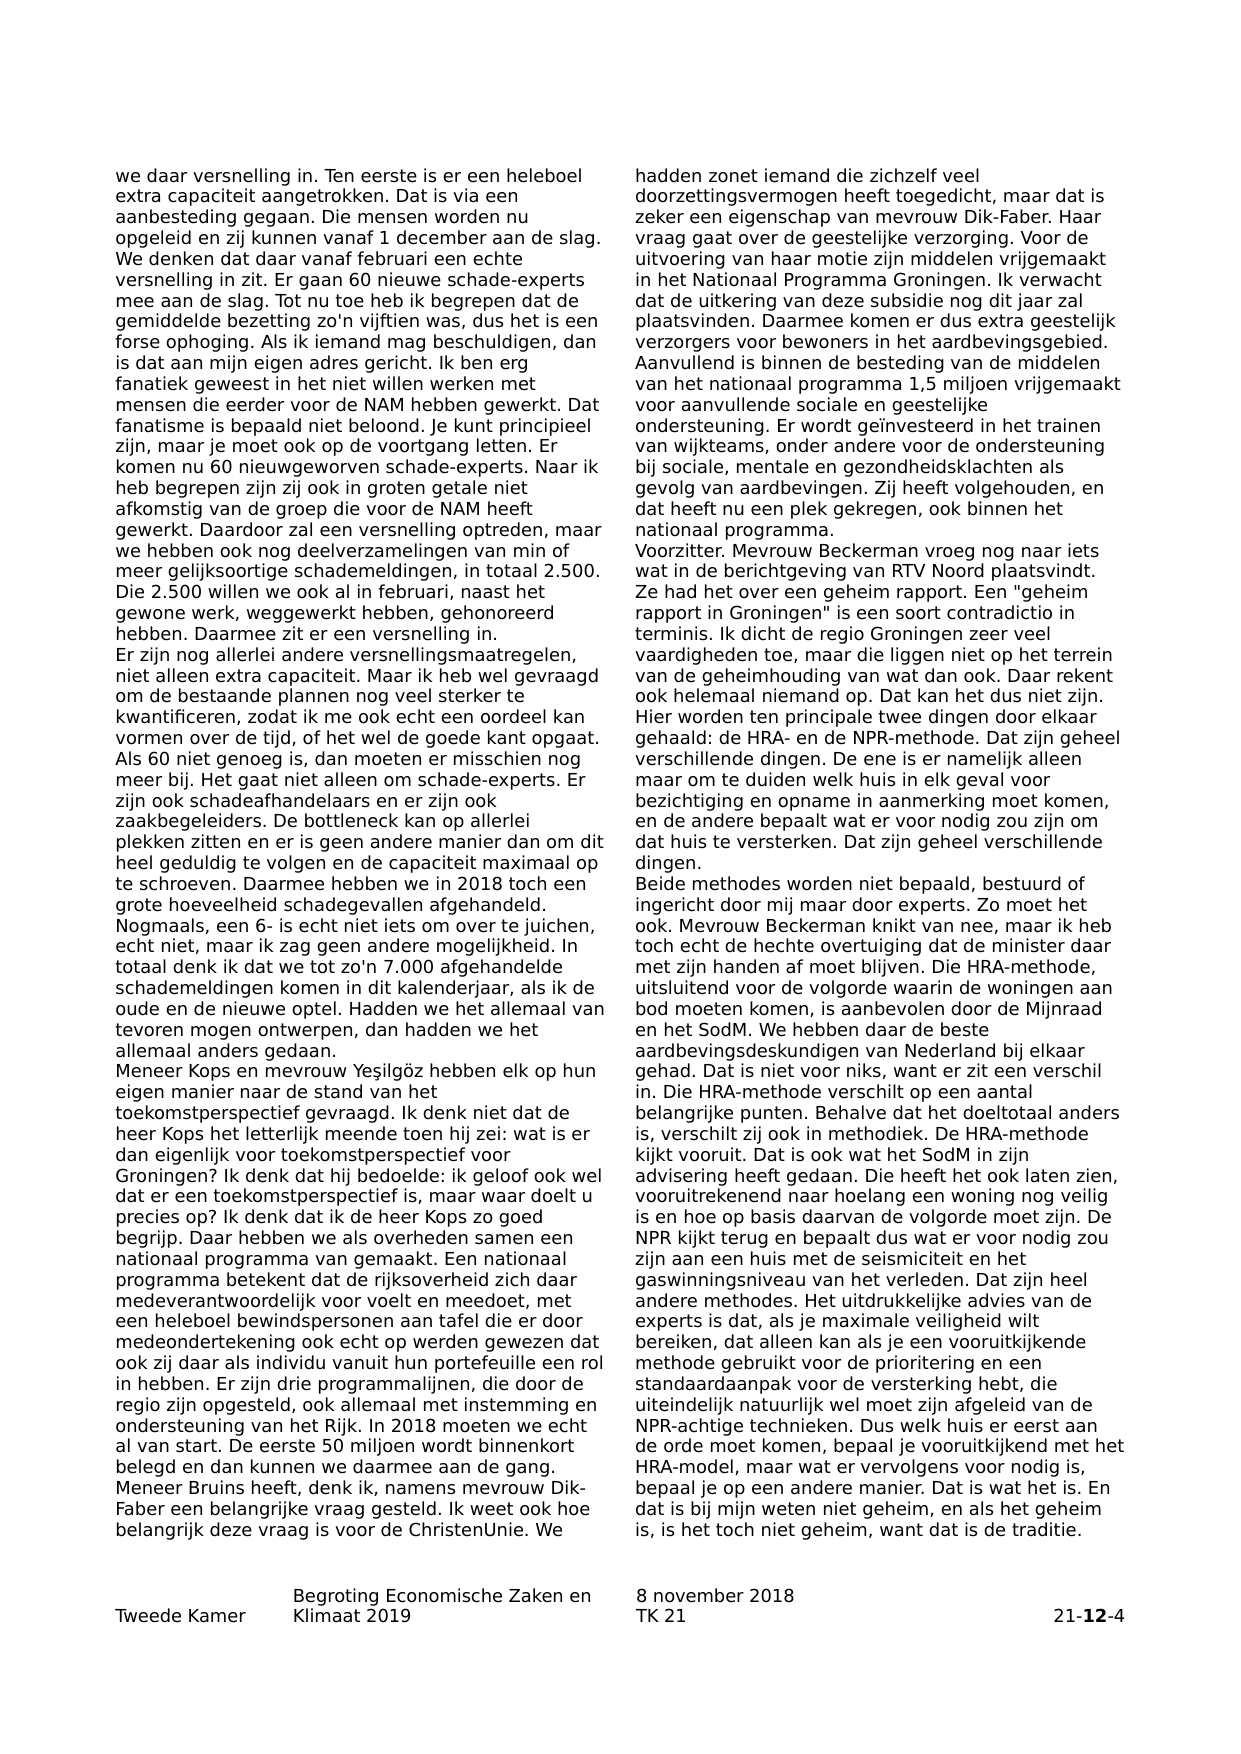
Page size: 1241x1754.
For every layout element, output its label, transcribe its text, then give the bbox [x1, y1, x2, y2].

text Meneer Kops en mevrouw Yeşilgöz hebben elk op hun eigen manier naar de stand van het toekomstperspectief gevraagd. Ik denk niet dat de heer Kops het letterlijk meende toen hij zei: wat is er dan eigenlijk voor toekomstperspectief voor Groningen? Ik denk dat hij bedoelde: ik geloof ook wel dat er een toekomstperspectief is, maar waar doelt u precies op? Ik denk dat ik de heer Kops zo goed begrijp. Daar hebben we als overheden samen een nationaal programma van gemaakt. Een nationaal programma betekent dat de rijksoverheid zich daar medeverantwoordelijk voor voelt en meedoet, met een heleboel bewindspersonen aan tafel die er door medeondertekening ook echt op werden gewezen dat ook zij daar als individu vanuit hun portefeuille een rol in hebben. Er zijn drie programmalijnen, die door de regio zijn opgesteld, ook allemaal met instemming en ondersteuning van het Rijk. In 2018 moeten we echt al van start. De eerste 50 miljoen wordt binnenkort belegd en dan kunnen we daarmee aan de gang. [115, 1061, 605, 1478]
text Er zijn nog allerlei andere versnellingsmaatregelen, niet alleen extra capaciteit. Maar ik heb wel gevraagd om de bestaande plannen nog veel sterker te kwantificeren, zodat ik me ook echt een oordeel kan vormen over de tijd, of het wel de goede kant opgaat. Als 60 niet genoeg is, dan moeten er misschien nog meer bij. Het gaat niet alleen om schade-experts. Er zijn ook schadeafhandelaars en er zijn ook zaakbegeleiders. De bottleneck kan op allerlei plekken zitten en er is geen andere manier dan om dit heel geduldig te volgen en de capaciteit maximaal op te schroeven. Daarmee hebben we in 2018 toch een grote hoeveelheid schadegevallen afgehandeld. Nogmaals, een 6- is echt niet iets om over te juichen, echt niet, maar ik zag geen andere mogelijkheid. In totaal denk ik dat we tot zo'n 7.000 afgehandelde schademeldingen komen in dit kalenderjaar, als ik de oude en de nieuwe optel. Hadden we het allemaal van tevoren mogen ontwerpen, dan hadden we het allemaal anders gedaan. [115, 644, 605, 1061]
text Voorzitter. Mevrouw Beckerman vroeg nog naar iets wat in de berichtgeving van RTV Noord plaatsvindt. Ze had het over een geheim rapport. Een "geheim rapport in Groningen" is een soort contradictio in terminis. Ik dicht de regio Groningen zeer veel vaardigheden toe, maar die liggen niet op het terrein van de geheimhouding van wat dan ook. Daar rekent ook helemaal niemand op. Dat kan het dus niet zijn. Hier worden ten principale twee dingen door elkaar gehaald: de HRA- en de NPR-methode. Dat zijn geheel verschillende dingen. De ene is er namelijk alleen maar om te duiden welk huis in elk geval voor bezichtiging en opname in aanmerking moet komen, en de andere bepaalt wat er voor nodig zou zijn om dat huis te versterken. Dat zijn geheel verschillende dingen. [635, 540, 1125, 874]
text Meneer Bruins heeft, denk ik, namens mevrouw Dik-Faber een belangrijke vraag gesteld. Ik weet ook hoe belangrijk deze vraag is voor de ChristenUnie. We [115, 1478, 605, 1540]
text Beide methodes worden niet bepaald, bestuurd of ingericht door mij maar door experts. Zo moet het ook. Mevrouw Beckerman knikt van nee, maar ik heb toch echt de hechte overtuiging dat de minister daar met zijn handen af moet blijven. Die HRA-methode, uitsluitend voor de volgorde waarin de woningen aan bod moeten komen, is aanbevolen door de Mijnraad en het SodM. We hebben daar de beste aardbevingsdeskundigen van Nederland bij elkaar gehad. Dat is niet voor niks, want er zit een verschil in. Die HRA-methode verschilt op een aantal belangrijke punten. Behalve dat het doeltotaal anders is, verschilt zij ook in methodiek. De HRA-methode kijkt vooruit. Dat is ook wat het SodM in zijn advisering heeft gedaan. Die heeft het ook laten zien, vooruitrekenend naar hoelang een woning nog veilig is en hoe op basis daarvan de volgorde moet zijn. De NPR kijkt terug en bepaalt dus wat er voor nodig zou zijn aan een huis met de seismiciteit en het gaswinningsniveau van het verleden. Dat zijn heel andere methodes. Het uitdrukkelijke advies van de experts is dat, als je maximale veiligheid wilt bereiken, dat alleen kan als je een vooruitkijkende methode gebruikt voor de prioritering en een standaardaanpak voor de versterking hebt, die uiteindelijk natuurlijk wel moet zijn afgeleid van de NPR-achtige technieken. Dus welk huis er eerst aan de orde moet komen, bepaal je vooruitkijkend met het HRA-model, maar wat er vervolgens voor nodig is, bepaal je op een andere manier. Dat is wat het is. En dat is bij mijn weten niet geheim, en als het geheim is, is het toch niet geheim, want dat is de traditie. [635, 874, 1125, 1540]
text we daar versnelling in. Ten eerste is er een heleboel extra capaciteit aangetrokken. Dat is via een aanbesteding gegaan. Die mensen worden nu opgeleid en zij kunnen vanaf 1 december aan de slag. We denken dat daar vanaf februari een echte versnelling in zit. Er gaan 60 nieuwe schade-experts mee aan de slag. Tot nu toe heb ik begrepen dat de gemiddelde bezetting zo'n vijftien was, dus het is een forse ophoging. Als ik iemand mag beschuldigen, dan is dat aan mijn eigen adres gericht. Ik ben erg fanatiek geweest in het niet willen werken met mensen die eerder voor de NAM hebben gewerkt. Dat fanatisme is bepaald niet beloond. Je kunt principieel zijn, maar je moet ook op de voortgang letten. Er komen nu 60 nieuwgeworven schade-experts. Naar ik heb begrepen zijn zij ook in groten getale niet afkomstig van de groep die voor de NAM heeft gewerkt. Daardoor zal een versnelling optreden, maar we hebben ook nog deelverzamelingen van min of meer gelijksoortige schademeldingen, in totaal 2.500. Die 2.500 willen we ook al in februari, naast het gewone werk, weggewerkt hebben, gehonoreerd hebben. Daarmee zit er een versnelling in. [115, 165, 605, 644]
text hadden zonet iemand die zichzelf veel doorzettingsvermogen heeft toegedicht, maar dat is zeker een eigenschap van mevrouw Dik-Faber. Haar vraag gaat over de geestelijke verzorging. Voor de uitvoering van haar motie zijn middelen vrijgemaakt in het Nationaal Programma Groningen. Ik verwacht dat de uitkering van deze subsidie nog dit jaar zal plaatsvinden. Daarmee komen er dus extra geestelijk verzorgers voor bewoners in het aardbevingsgebied. Aanvullend is binnen de besteding van de middelen van het nationaal programma 1,5 miljoen vrijgemaakt voor aanvullende sociale en geestelijke ondersteuning. Er wordt geïnvesteerd in het trainen van wijkteams, onder andere voor de ondersteuning bij sociale, mentale en gezondheidsklachten als gevolg van aardbevingen. Zij heeft volgehouden, en dat heeft nu een plek gekregen, ook binnen het nationaal programma. [635, 165, 1125, 540]
